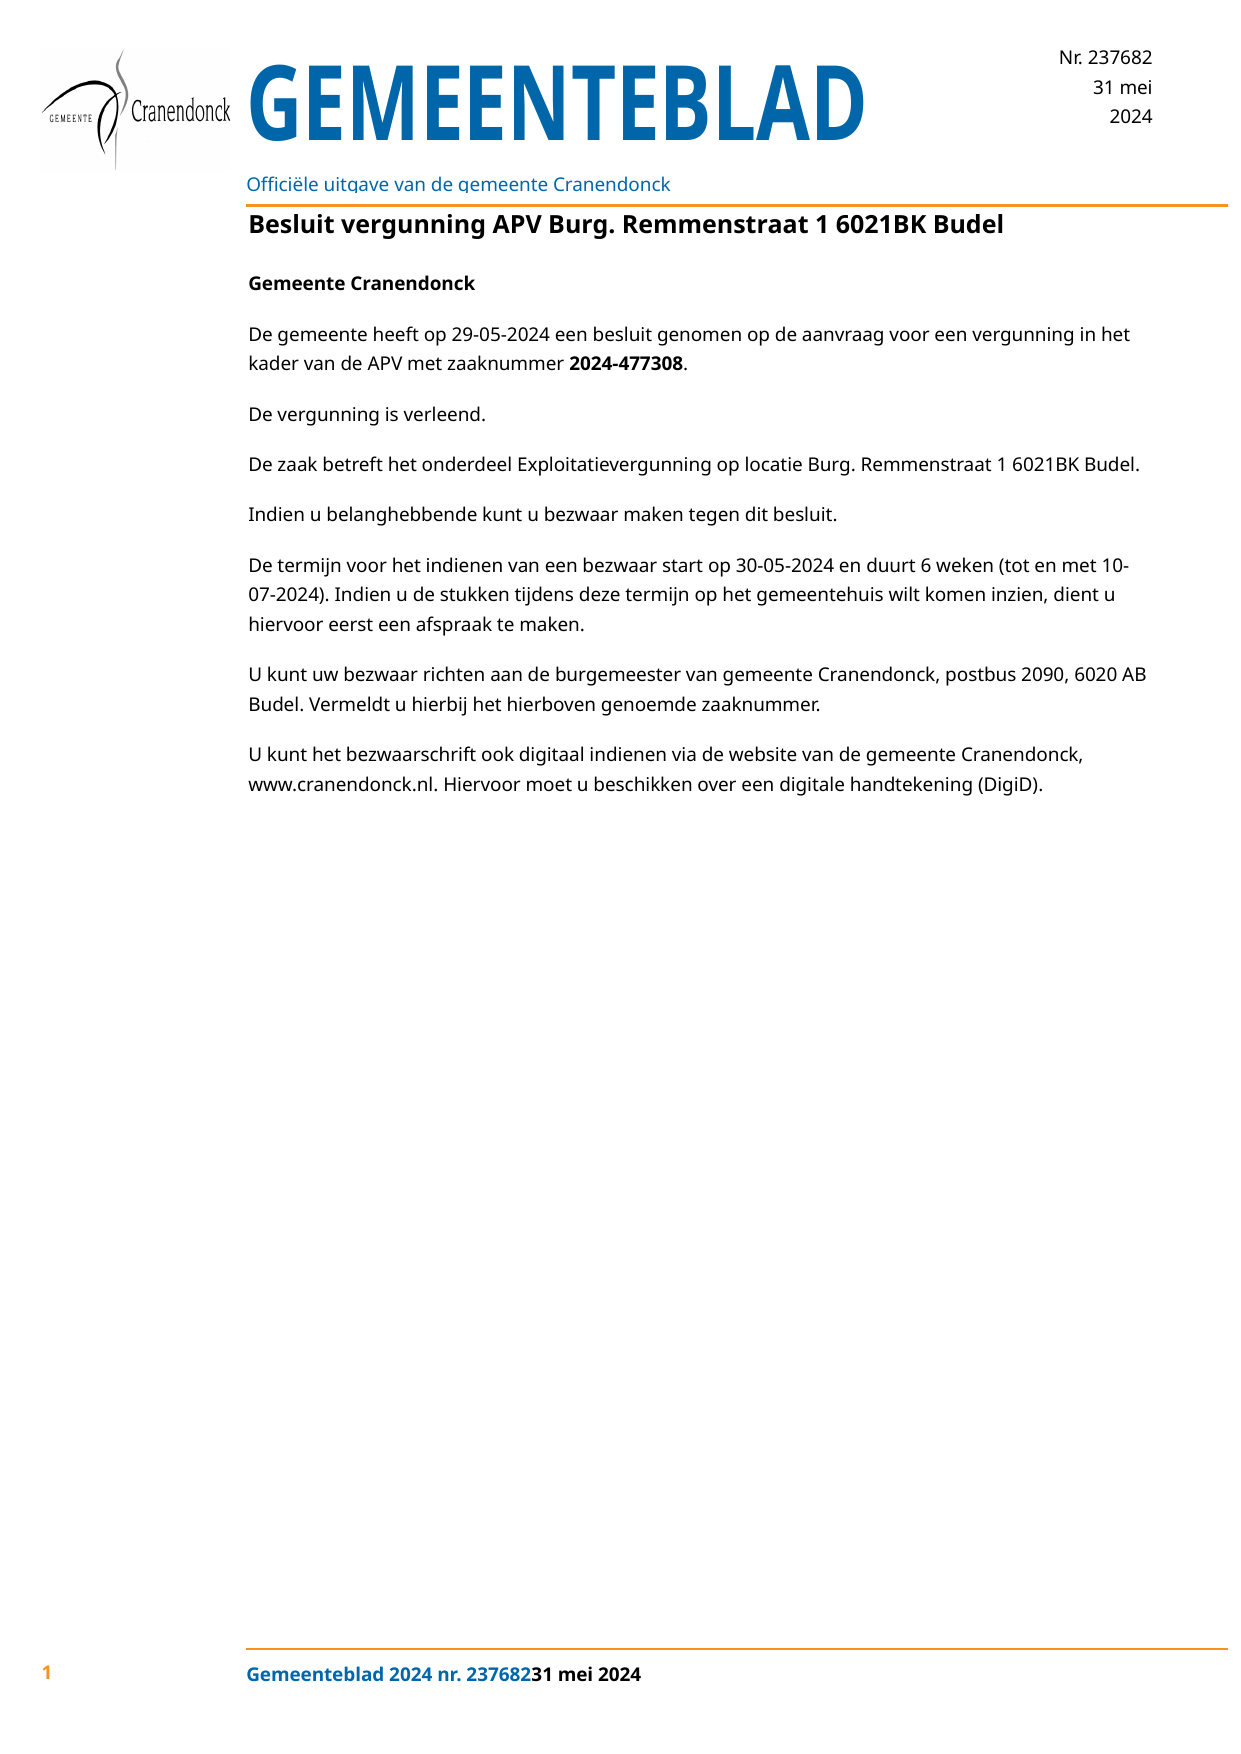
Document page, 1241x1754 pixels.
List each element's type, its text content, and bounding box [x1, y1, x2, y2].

text De vergunning is verleend. [248, 401, 1152, 426]
text De termijn voor het indienen van een bezwaar start op 30-05-2024 en duurt 6 weken (tot en met 10-07-2024). Indien u de stukken tijdens deze termijn op het gemeentehuis wilt komen inzien, dient u hiervoor eerst een afspraak te maken. [248, 552, 1152, 637]
picture [41, 47, 231, 172]
text Gemeente Cranendonck [248, 270, 1152, 296]
text U kunt het bezwaarschrift ook digitaal indienen via de website van de gemeente Cranendonck, www.cranendonck.nl. Hiervoor moet u beschikken over een digitale handtekening (DigiD). [248, 742, 1152, 797]
text De zaak betreft het onderdeel Exploitatievergunning op locatie Burg. Remmenstraat 1 6021BK Budel. [248, 451, 1152, 477]
text De gemeente heeft op 29-05-2024 een besluit genomen op de aanvraag voor een vergunning in het kader van de APV met zaaknummer 2024-477308. [248, 321, 1152, 376]
text Besluit vergunning APV Burg. Remmenstraat 1 6021BK Budel [248, 207, 1152, 241]
text Indien u belanghebbende kunt u bezwaar maken tegen dit besluit. [248, 502, 1152, 527]
text U kunt uw bezwaar richten aan de burgemeester van gemeente Cranendonck, postbus 2090, 6020 AB Budel. Vermeldt u hierbij het hierboven genoemde zaaknummer. [248, 662, 1152, 717]
